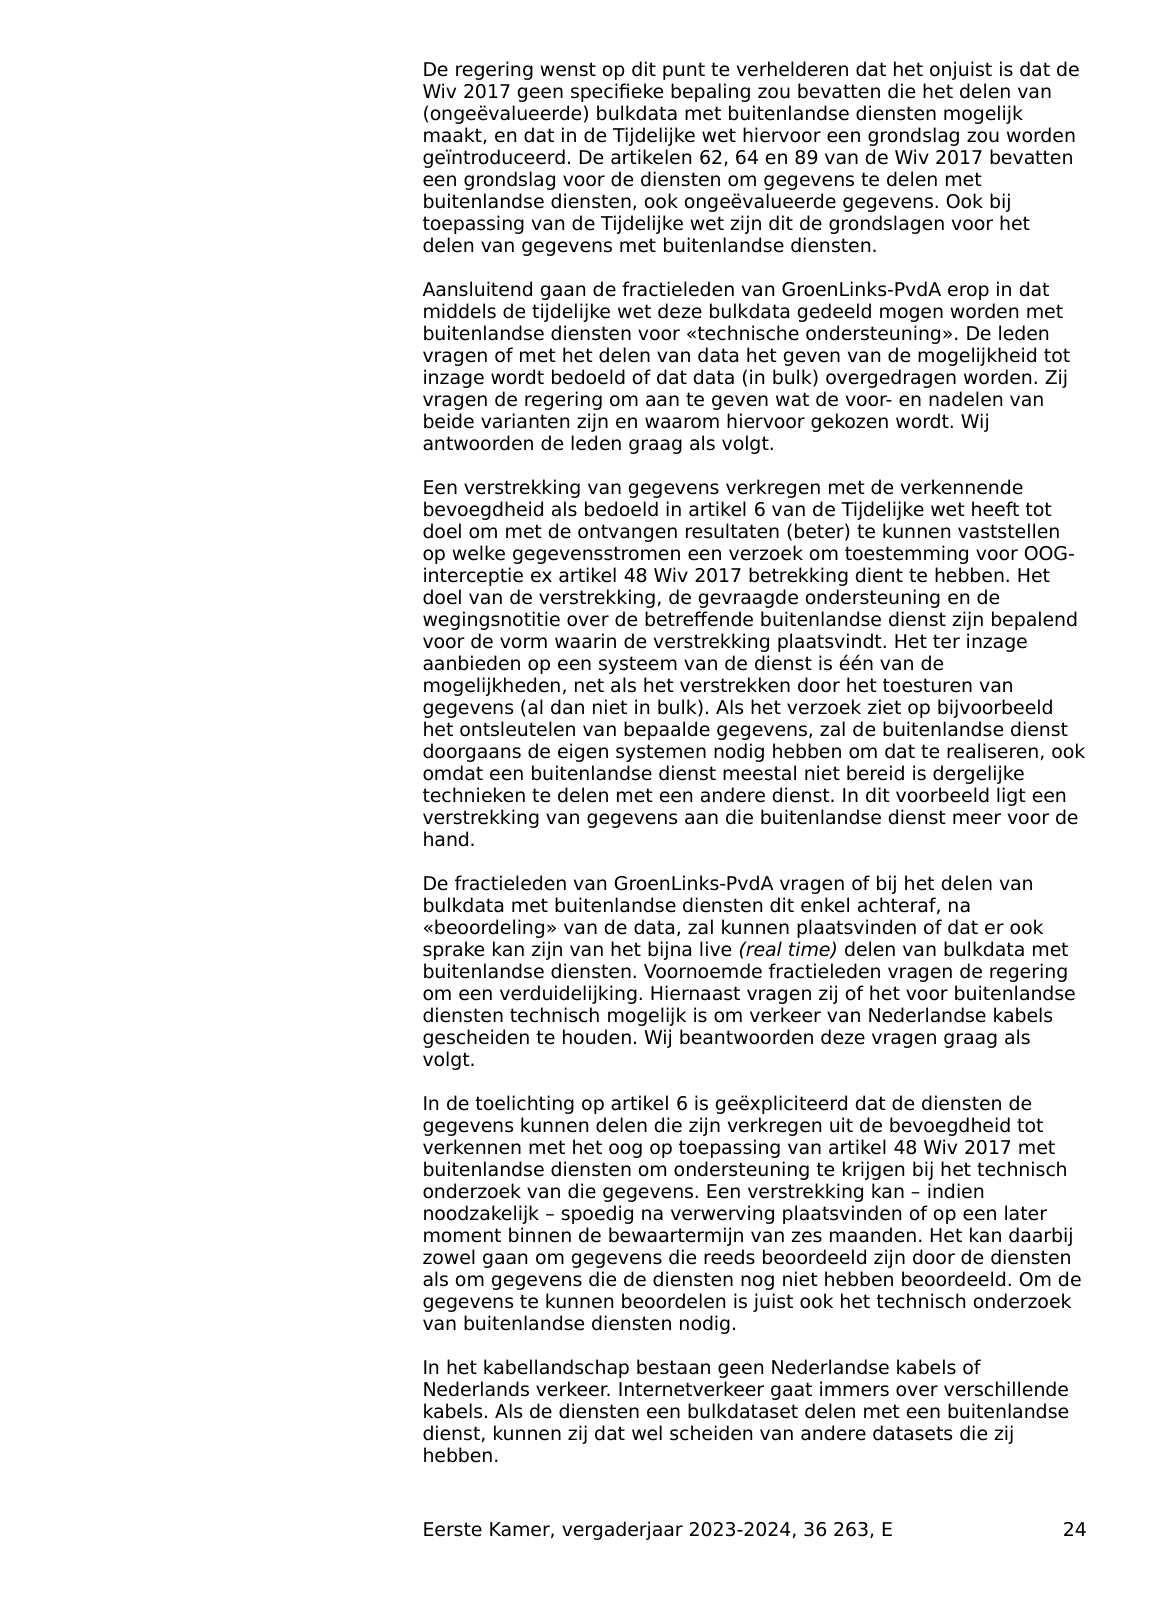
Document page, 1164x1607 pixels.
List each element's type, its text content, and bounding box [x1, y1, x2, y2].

text De fractieleden van GroenLinks-PvdA vragen of bij het delen van bulkdata met buitenlandse diensten dit enkel achteraf, na «beoordeling» van de data, zal kunnen plaatsvinden of dat er ook sprake kan zijn van het bijna live (real time) delen van bulkdata met buitenlandse diensten. Voornoemde fractieleden vragen de regering om een verduidelijking. Hiernaast vragen zij of het voor buitenlandse diensten technisch mogelijk is om verkeer van Nederlandse kabels gescheiden te houden. Wij beantwoorden deze vragen graag als volgt. [422, 873, 1087, 1071]
text In de toelichting op artikel 6 is geëxpliciteerd dat de diensten de gegevens kunnen delen die zijn verkregen uit de bevoegdheid tot verkennen met het oog op toepassing van artikel 48 Wiv 2017 met buitenlandse diensten om ondersteuning te krijgen bij het technisch onderzoek van die gegevens. Een verstrekking kan – indien noodzakelijk – spoedig na verwerving plaatsvinden of op een later moment binnen de bewaartermijn van zes maanden. Het kan daarbij zowel gaan om gegevens die reeds beoordeeld zijn door de diensten als om gegevens die de diensten nog niet hebben beoordeeld. Om de gegevens te kunnen beoordelen is juist ook het technisch onderzoek van buitenlandse diensten nodig. [422, 1093, 1087, 1335]
text Een verstrekking van gegevens verkregen met de verkennende bevoegdheid als bedoeld in artikel 6 van de Tijdelijke wet heeft tot doel om met de ontvangen resultaten (beter) te kunnen vaststellen op welke gegevensstromen een verzoek om toestemming voor OOG-interceptie ex artikel 48 Wiv 2017 betrekking dient te hebben. Het doel van de verstrekking, de gevraagde ondersteuning en de wegingsnotitie over de betreffende buitenlandse dienst zijn bepalend voor de vorm waarin de verstrekking plaatsvindt. Het ter inzage aanbieden op een systeem van de dienst is één van de mogelijkheden, net als het verstrekken door het toesturen van gegevens (al dan niet in bulk). Als het verzoek ziet op bijvoorbeeld het ontsleutelen van bepaalde gegevens, zal de buitenlandse dienst doorgaans de eigen systemen nodig hebben om dat te realiseren, ook omdat een buitenlandse dienst meestal niet bereid is dergelijke technieken te delen met een andere dienst. In dit voorbeeld ligt een verstrekking van gegevens aan die buitenlandse dienst meer voor de hand. [422, 477, 1087, 851]
text Aansluitend gaan de fractieleden van GroenLinks-PvdA erop in dat middels de tijdelijke wet deze bulkdata gedeeld mogen worden met buitenlandse diensten voor «technische ondersteuning». De leden vragen of met het delen van data het geven van de mogelijkheid tot inzage wordt bedoeld of dat data (in bulk) overgedragen worden. Zij vragen de regering om aan te geven wat de voor- en nadelen van beide varianten zijn en waarom hiervoor gekozen wordt. Wij antwoorden de leden graag als volgt. [422, 279, 1087, 455]
text In het kabellandschap bestaan geen Nederlandse kabels of Nederlands verkeer. Internetverkeer gaat immers over verschillende kabels. Als de diensten een bulkdataset delen met een buitenlandse dienst, kunnen zij dat wel scheiden van andere datasets die zij hebben. [422, 1357, 1087, 1467]
text De regering wenst op dit punt te verhelderen dat het onjuist is dat de Wiv 2017 geen specifieke bepaling zou bevatten die het delen van (ongeëvalueerde) bulkdata met buitenlandse diensten mogelijk maakt, en dat in de Tijdelijke wet hiervoor een grondslag zou worden geïntroduceerd. De artikelen 62, 64 en 89 van de Wiv 2017 bevatten een grondslag voor de diensten om gegevens te delen met buitenlandse diensten, ook ongeëvalueerde gegevens. Ook bij toepassing van de Tijdelijke wet zijn dit de grondslagen voor het delen van gegevens met buitenlandse diensten. [422, 59, 1087, 257]
